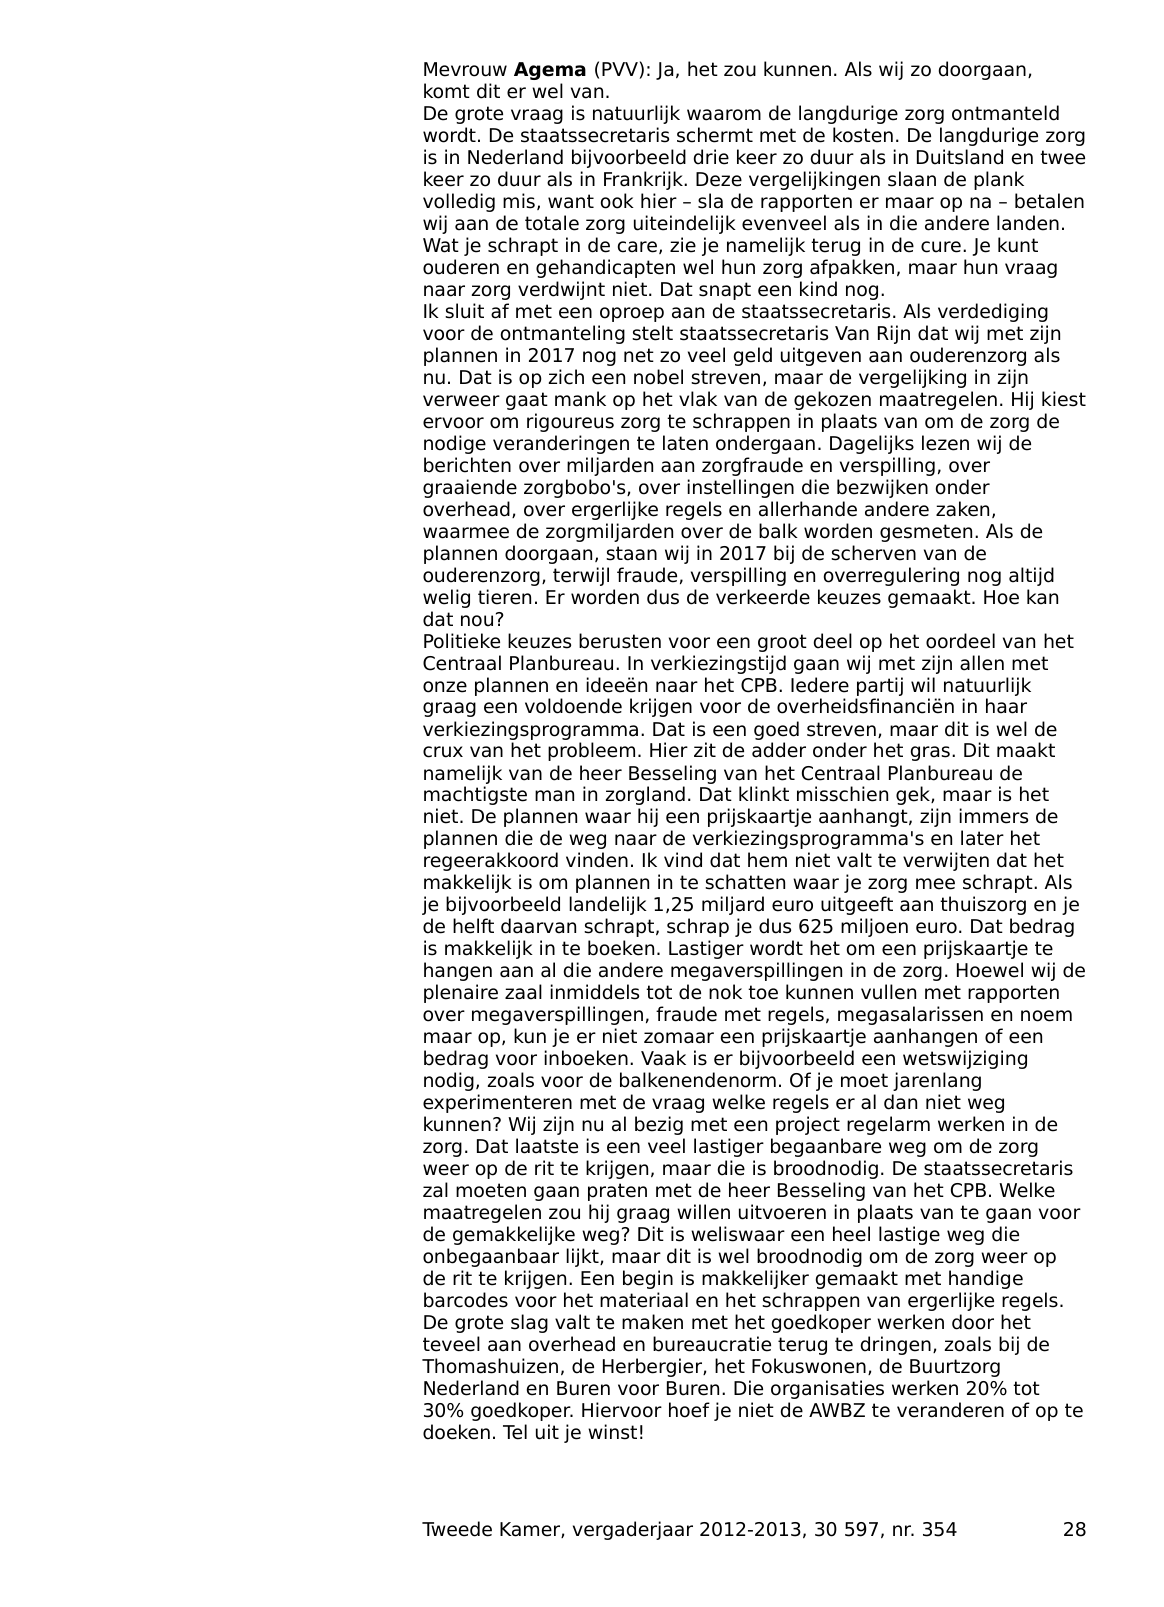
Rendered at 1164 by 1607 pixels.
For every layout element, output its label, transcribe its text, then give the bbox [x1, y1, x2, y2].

text De grote vraag is natuurlijk waarom de langdurige zorg ontmanteld wordt. De staatssecretaris schermt met de kosten. De langdurige zorg is in Nederland bijvoorbeeld drie keer zo duur als in Duitsland en twee keer zo duur als in Frankrijk. Deze vergelijkingen slaan de plank volledig mis, want ook hier – sla de rapporten er maar op na – betalen wij aan de totale zorg uiteindelijk evenveel als in die andere landen. Wat je schrapt in de care, zie je namelijk terug in de cure. Je kunt ouderen en gehandicapten wel hun zorg afpakken, maar hun vraag naar zorg verdwijnt niet. Dat snapt een kind nog. [422, 103, 1087, 301]
text Politieke keuzes berusten voor een groot deel op het oordeel van het Centraal Planbureau. In verkiezingstijd gaan wij met zijn allen met onze plannen en ideeën naar het CPB. Iedere partij wil natuurlijk graag een voldoende krijgen voor de overheidsfinanciën in haar verkiezingsprogramma. Dat is een goed streven, maar dit is wel de crux van het probleem. Hier zit de adder onder het gras. Dit maakt namelijk van de heer Besseling van het Centraal Planbureau de machtigste man in zorgland. Dat klinkt misschien gek, maar is het niet. De plannen waar hij een prijskaartje aanhangt, zijn immers de plannen die de weg naar de verkiezingsprogramma's en later het regeerakkoord vinden. Ik vind dat hem niet valt te verwijten dat het makkelijk is om plannen in te schatten waar je zorg mee schrapt. Als je bijvoorbeeld landelijk 1,25 miljard euro uitgeeft aan thuiszorg en je de helft daarvan schrapt, schrap je dus 625 miljoen euro. Dat bedrag is makkelijk in te boeken. Lastiger wordt het om een prijskaartje te hangen aan al die andere megaverspillingen in de zorg. Hoewel wij de plenaire zaal inmiddels tot de nok toe kunnen vullen met rapporten over megaverspillingen, fraude met regels, megasalarissen en noem maar op, kun je er niet zomaar een prijskaartje aanhangen of een bedrag voor inboeken. Vaak is er bijvoorbeeld een wetswijziging nodig, zoals voor de balkenendenorm. Of je moet jarenlang experimenteren met de vraag welke regels er al dan niet weg kunnen? Wij zijn nu al bezig met een project regelarm werken in de zorg. Dat laatste is een veel lastiger begaanbare weg om de zorg weer op de rit te krijgen, maar die is broodnodig. De staatssecretaris zal moeten gaan praten met de heer Besseling van het CPB. Welke maatregelen zou hij graag willen uitvoeren in plaats van te gaan voor de gemakkelijke weg? Dit is weliswaar een heel lastige weg die onbegaanbaar lijkt, maar dit is wel broodnodig om de zorg weer op de rit te krijgen. Een begin is makkelijker gemaakt met handige barcodes voor het materiaal en het schrappen van ergerlijke regels. De grote slag valt te maken met het goedkoper werken door het teveel aan overhead en bureaucratie terug te dringen, zoals bij de Thomashuizen, de Herbergier, het Fokuswonen, de Buurtzorg Nederland en Buren voor Buren. Die organisaties werken 20% tot 30% goedkoper. Hiervoor hoef je niet de AWBZ te veranderen of op te doeken. Tel uit je winst! [422, 631, 1087, 1444]
text Mevrouw Agema (PVV): Ja, het zou kunnen. Als wij zo doorgaan, komt dit er wel van. [422, 59, 1087, 103]
text Ik sluit af met een oproep aan de staatssecretaris. Als verdediging voor de ontmanteling stelt staatssecretaris Van Rijn dat wij met zijn plannen in 2017 nog net zo veel geld uitgeven aan ouderenzorg als nu. Dat is op zich een nobel streven, maar de vergelijking in zijn verweer gaat mank op het vlak van de gekozen maatregelen. Hij kiest ervoor om rigoureus zorg te schrappen in plaats van om de zorg de nodige veranderingen te laten ondergaan. Dagelijks lezen wij de berichten over miljarden aan zorgfraude en verspilling, over graaiende zorgbobo's, over instellingen die bezwijken onder overhead, over ergerlijke regels en allerhande andere zaken, waarmee de zorgmiljarden over de balk worden gesmeten. Als de plannen doorgaan, staan wij in 2017 bij de scherven van de ouderenzorg, terwijl fraude, verspilling en overregulering nog altijd welig tieren. Er worden dus de verkeerde keuzes gemaakt. Hoe kan dat nou? [422, 301, 1087, 631]
